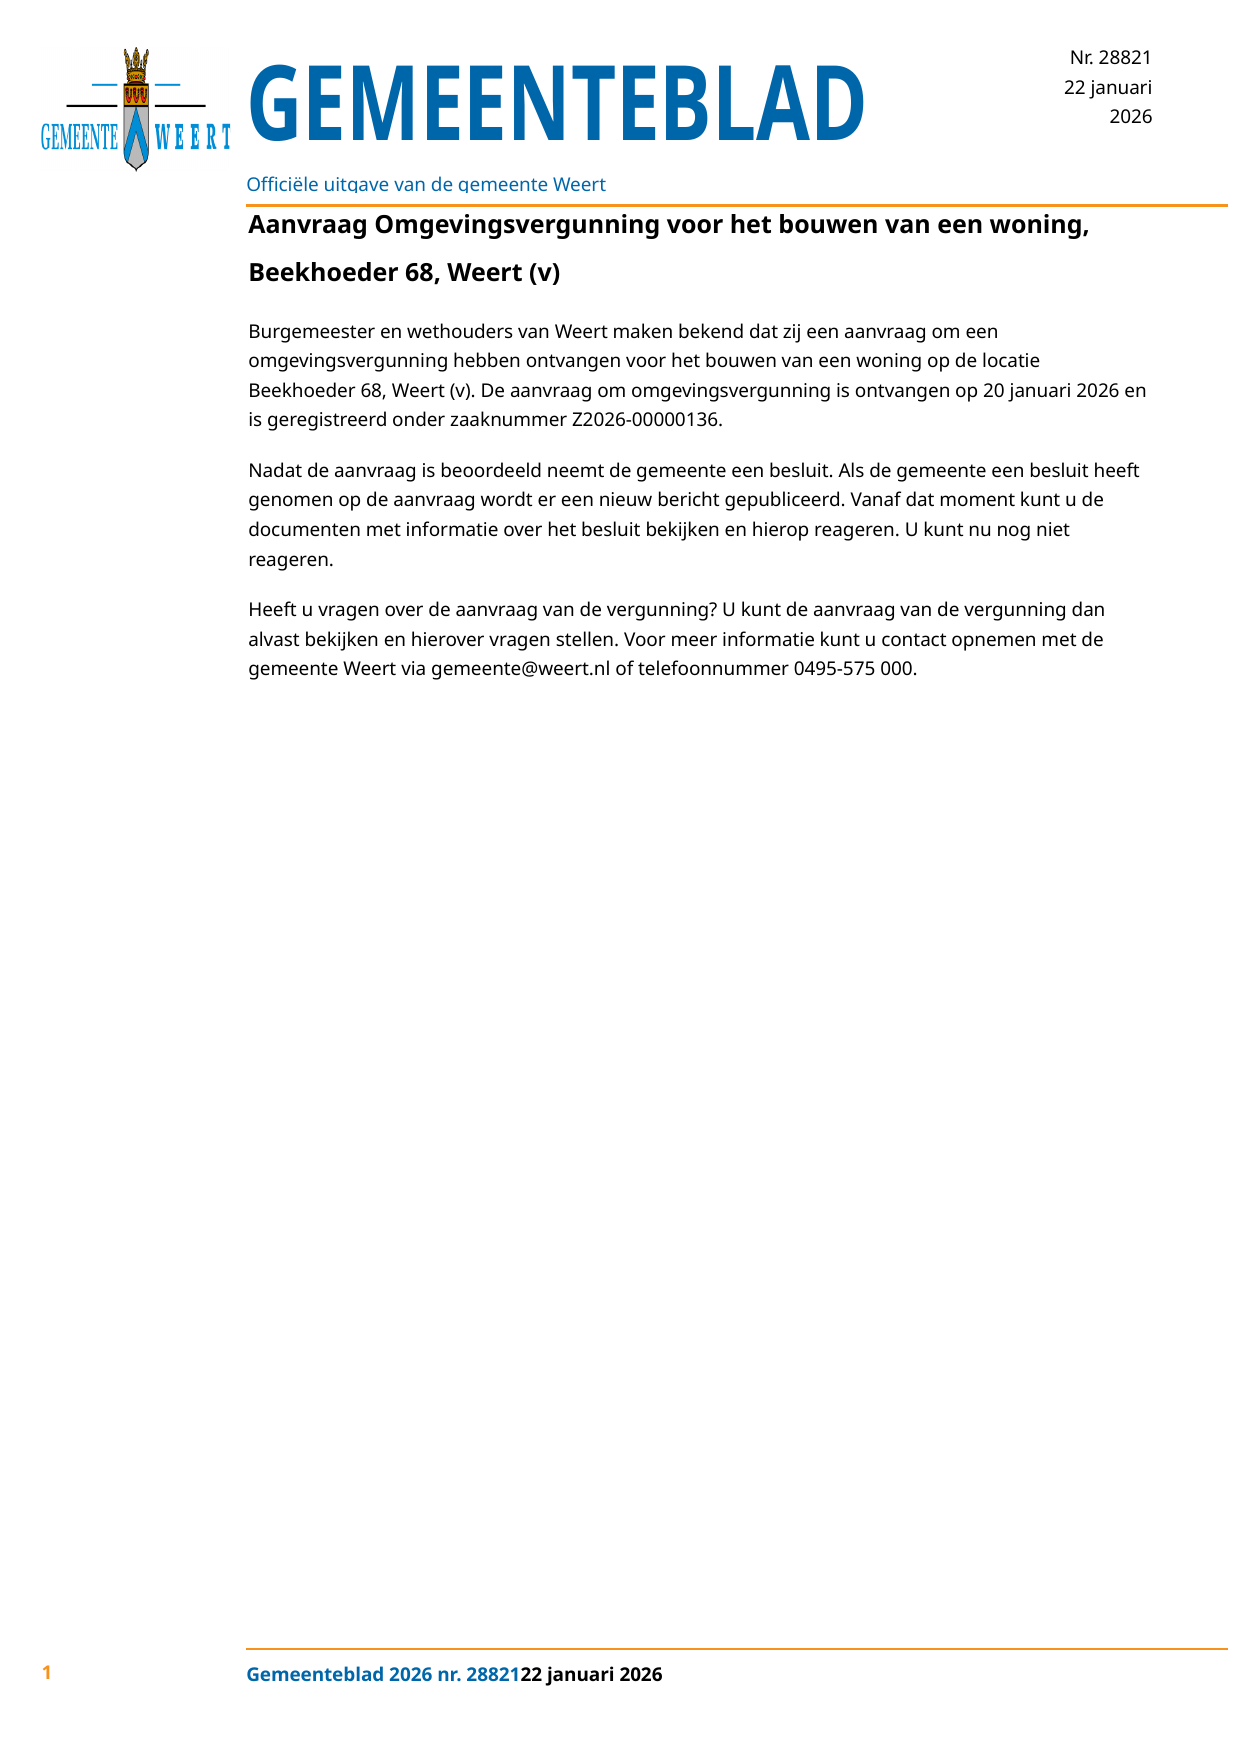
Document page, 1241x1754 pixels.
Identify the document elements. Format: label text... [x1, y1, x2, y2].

text Heeft u vragen over de aanvraag van de vergunning? U kunt de aanvraag van de vergunning dan alvast bekijken en hierover vragen stellen. Voor meer informatie kunt u contact opnemen met de gemeente Weert via gemeente@weert.nl of telefoonnummer 0495-575 000. [248, 596, 1152, 681]
text Nadat de aanvraag is beoordeeld neemt de gemeente een besluit. Als de gemeente een besluit heeft genomen op de aanvraag wordt er een nieuw bericht gepubliceerd. Vanaf dat moment kunt u de documenten met informatie over het besluit bekijken en hierop reageren. U kunt nu nog niet reageren. [248, 457, 1152, 572]
text Burgemeester en wethouders van Weert maken bekend dat zij een aanvraag om een omgevingsvergunning hebben ontvangen voor het bouwen van een woning op de locatie Beekhoeder 68, Weert (v). De aanvraag om omgevingsvergunning is ontvangen op 20 januari 2026 en is geregistreerd onder zaaknummer Z2026-00000136. [248, 318, 1152, 432]
picture [41, 47, 231, 172]
text Aanvraag Omgevingsvergunning voor het bouwen van een woning, Beekhoeder 68, Weert (v) [248, 207, 1152, 288]
